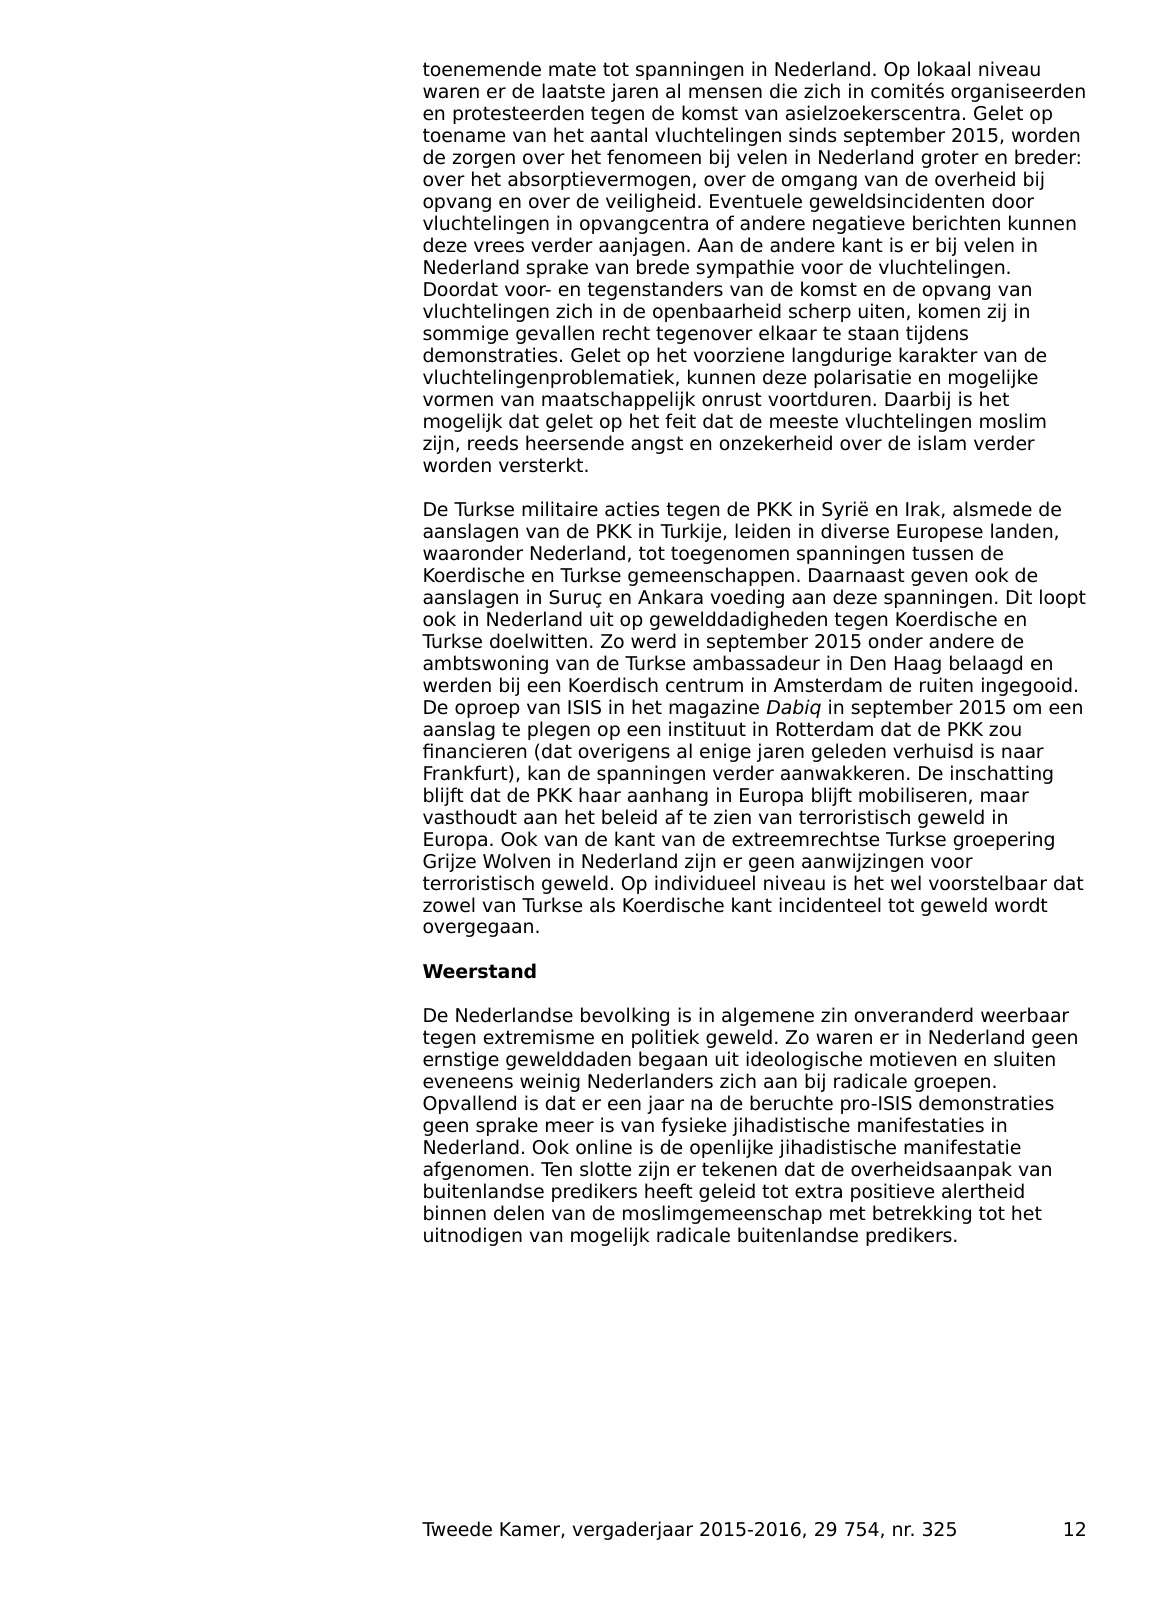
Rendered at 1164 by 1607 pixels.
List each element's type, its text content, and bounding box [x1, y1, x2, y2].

text De Turkse militaire acties tegen de PKK in Syrië en Irak, alsmede de aanslagen van de PKK in Turkije, leiden in diverse Europese landen, waaronder Nederland, tot toegenomen spanningen tussen de Koerdische en Turkse gemeenschappen. Daarnaast geven ook de aanslagen in Suruç en Ankara voeding aan deze spanningen. Dit loopt ook in Nederland uit op gewelddadigheden tegen Koerdische en Turkse doelwitten. Zo werd in september 2015 onder andere de ambtswoning van de Turkse ambassadeur in Den Haag belaagd en werden bij een Koerdisch centrum in Amsterdam de ruiten ingegooid. De oproep van ISIS in het magazine Dabiq in september 2015 om een aanslag te plegen op een instituut in Rotterdam dat de PKK zou financieren (dat overigens al enige jaren geleden verhuisd is naar Frankfurt), kan de spanningen verder aanwakkeren. De inschatting blijft dat de PKK haar aanhang in Europa blijft mobiliseren, maar vasthoudt aan het beleid af te zien van terroristisch geweld in Europa. Ook van de kant van de extreemrechtse Turkse groepering Grijze Wolven in Nederland zijn er geen aanwijzingen voor terroristisch geweld. Op individueel niveau is het wel voorstelbaar dat zowel van Turkse als Koerdische kant incidenteel tot geweld wordt overgegaan. [422, 499, 1087, 938]
text De Nederlandse bevolking is in algemene zin onveranderd weerbaar tegen extremisme en politiek geweld. Zo waren er in Nederland geen ernstige gewelddaden begaan uit ideologische motieven en sluiten eveneens weinig Nederlanders zich aan bij radicale groepen. Opvallend is dat er een jaar na de beruchte pro-ISIS demonstraties geen sprake meer is van fysieke jihadistische manifestaties in Nederland. Ook online is de openlijke jihadistische manifestatie afgenomen. Ten slotte zijn er tekenen dat de overheidsaanpak van buitenlandse predikers heeft geleid tot extra positieve alertheid binnen delen van de moslimgemeenschap met betrekking tot het uitnodigen van mogelijk radicale buitenlandse predikers. [422, 1005, 1087, 1247]
text toenemende mate tot spanningen in Nederland. Op lokaal niveau waren er de laatste jaren al mensen die zich in comités organiseerden en protesteerden tegen de komst van asielzoekerscentra. Gelet op toename van het aantal vluchtelingen sinds september 2015, worden de zorgen over het fenomeen bij velen in Nederland groter en breder: over het absorptievermogen, over de omgang van de overheid bij opvang en over de veiligheid. Eventuele geweldsincidenten door vluchtelingen in opvangcentra of andere negatieve berichten kunnen deze vrees verder aanjagen. Aan de andere kant is er bij velen in Nederland sprake van brede sympathie voor de vluchtelingen. Doordat voor- en tegenstanders van de komst en de opvang van vluchtelingen zich in de openbaarheid scherp uiten, komen zij in sommige gevallen recht tegenover elkaar te staan tijdens demonstraties. Gelet op het voorziene langdurige karakter van de vluchtelingenproblematiek, kunnen deze polarisatie en mogelijke vormen van maatschappelijk onrust voortduren. Daarbij is het mogelijk dat gelet op het feit dat de meeste vluchtelingen moslim zijn, reeds heersende angst en onzekerheid over de islam verder worden versterkt. [422, 59, 1087, 477]
subtitle Weerstand [422, 961, 1087, 983]
